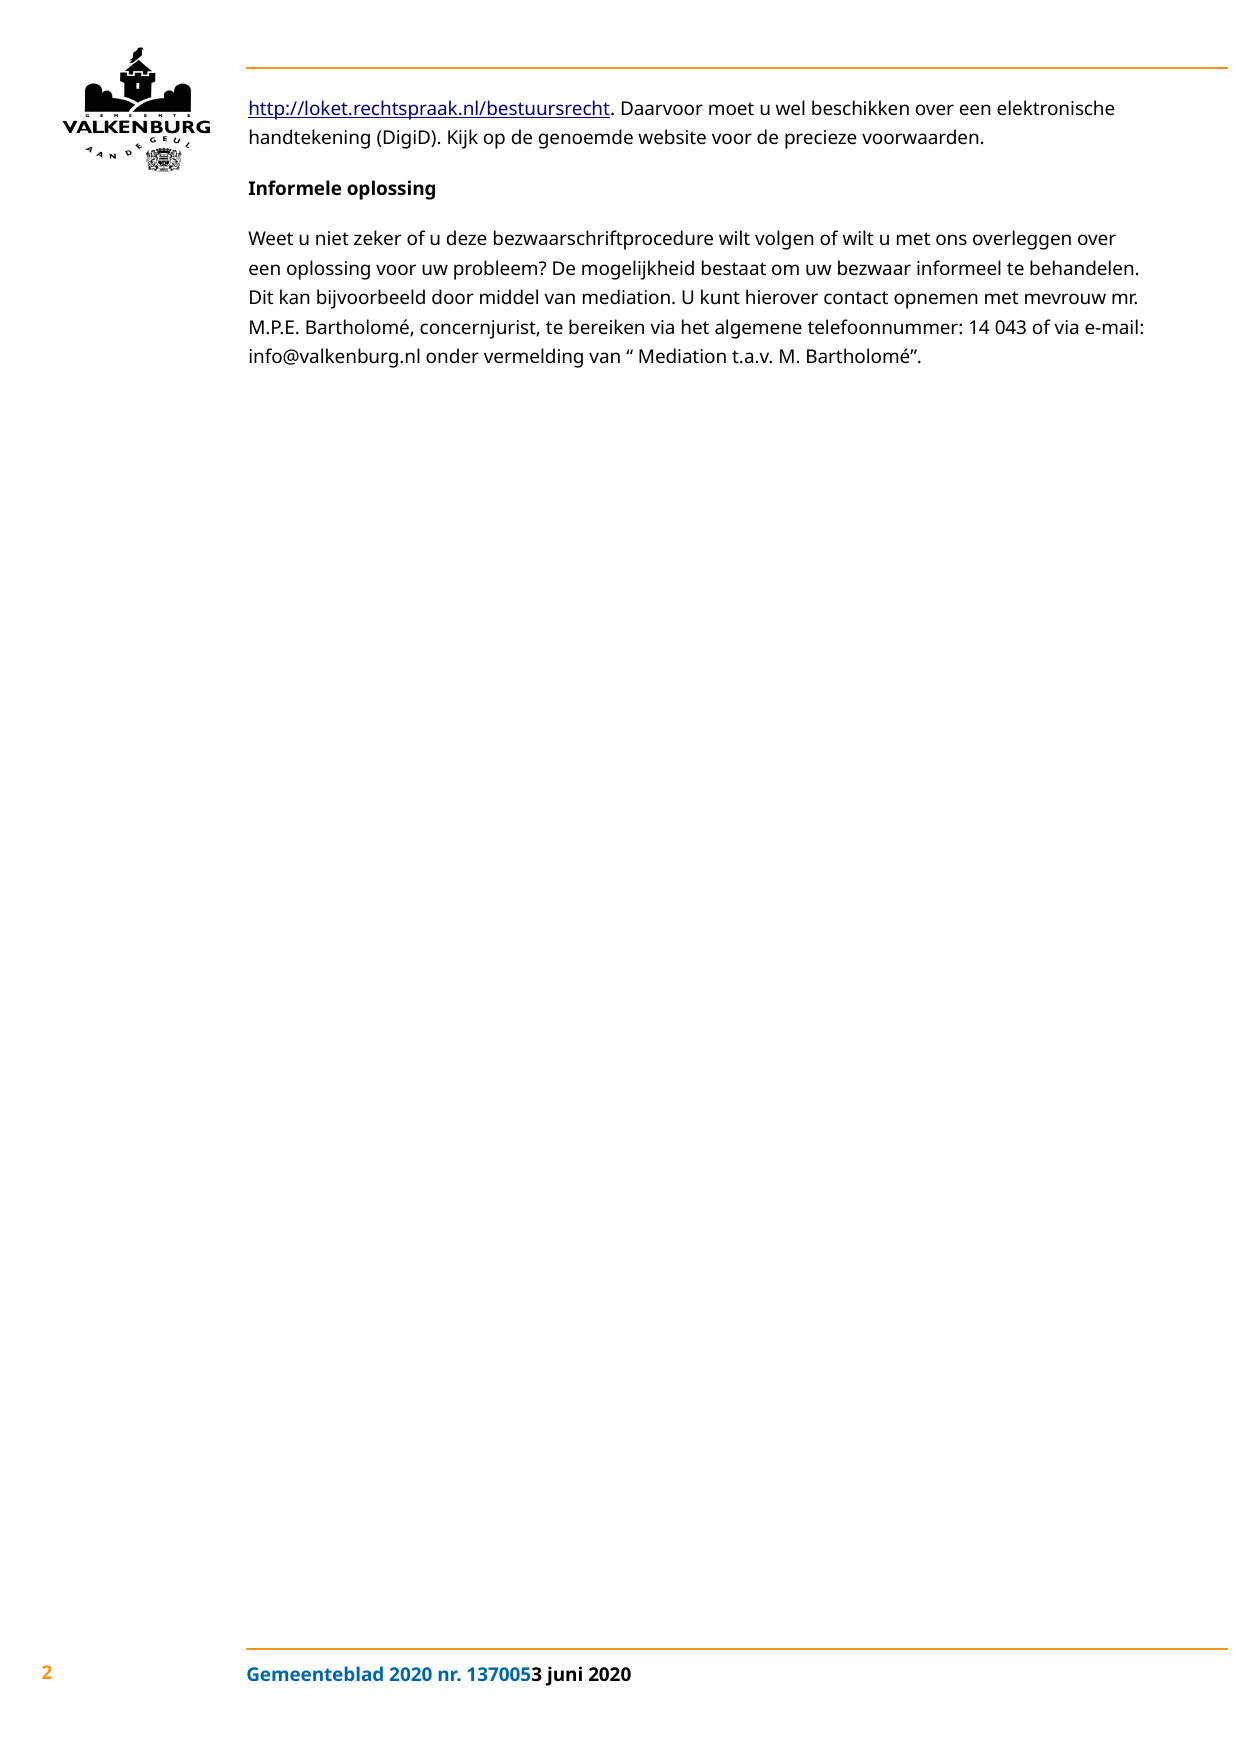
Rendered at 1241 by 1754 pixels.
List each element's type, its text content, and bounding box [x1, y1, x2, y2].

text Weet u niet zeker of u deze bezwaarschriftprocedure wilt volgen of wilt u met ons overleggen over een oplossing voor uw probleem? De mogelijkheid bestaat om uw bezwaar informeel te behandelen. Dit kan bijvoorbeeld door middel van mediation. U kunt hierover contact opnemen met mevrouw mr. M.P.E. Bartholomé, concernjurist, te bereiken via het algemene telefoonnummer: 14 043 of via e-mail: info@valkenburg.nl onder vermelding van “ Mediation t.a.v. M. Bartholomé”. [248, 225, 1152, 369]
text Informele oplossing [248, 175, 1152, 201]
picture [41, 47, 231, 172]
text http://loket.rechtspraak.nl/bestuursrecht. Daarvoor moet u wel beschikken over een elektronische handtekening (DigiD). Kijk op de genoemde website voor de precieze voorwaarden. [248, 95, 1152, 150]
